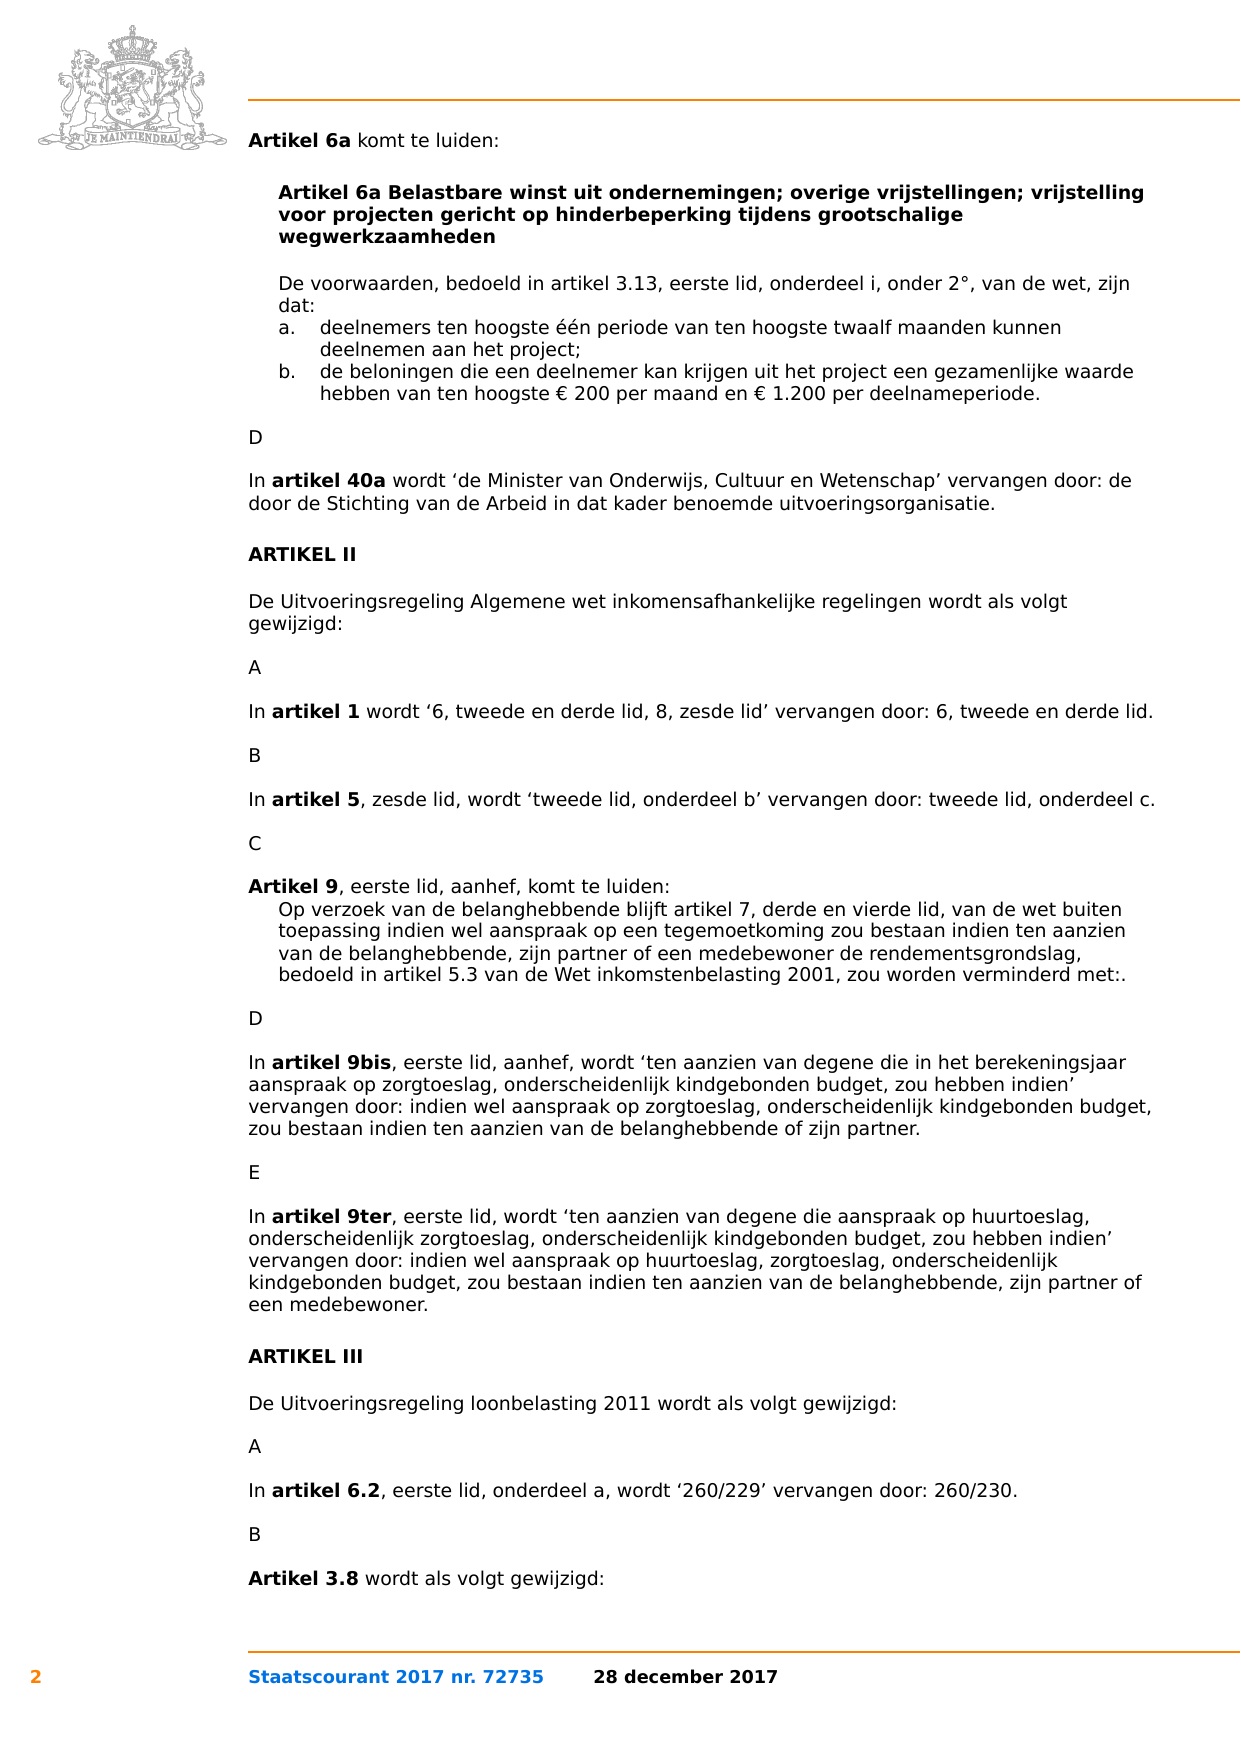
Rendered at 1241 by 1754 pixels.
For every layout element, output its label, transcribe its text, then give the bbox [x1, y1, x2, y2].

text In artikel 9bis, eerste lid, aanhef, wordt ‘ten aanzien van degene die in het berekeningsjaar aanspraak op zorgtoeslag, onderscheidenlijk kindgebonden budget, zou hebben indien’ vervangen door: indien wel aanspraak op zorgtoeslag, onderscheidenlijk kindgebonden budget, zou bestaan indien ten aanzien van de belanghebbende of zijn partner. [248, 1052, 1163, 1140]
text Op verzoek van de belanghebbende blijft artikel 7, derde en vierde lid, van de wet buiten toepassing indien wel aanspraak op een tegemoetkoming zou bestaan indien ten aanzien van de belanghebbende, zijn partner of een medebewoner de rendementsgrondslag, bedoeld in artikel 5.3 van de Wet inkomstenbelasting 2001, zou worden verminderd met:. [278, 898, 1163, 986]
subtitle ARTIKEL II [248, 544, 1163, 566]
text De Uitvoeringsregeling loonbelasting 2011 wordt als volgt gewijzigd: [248, 1393, 1163, 1414]
text b. de beloningen die een deelnemer kan krijgen uit het project een gezamenlijke waarde hebben van ten hoogste € 200 per maand en € 1.200 per deelnameperiode. [278, 361, 1163, 405]
text Artikel 3.8 wordt als volgt gewijzigd: [248, 1568, 1163, 1590]
text E [248, 1162, 1163, 1184]
text B [248, 745, 1163, 767]
text De Uitvoeringsregeling Algemene wet inkomensafhankelijke regelingen wordt als volgt gewijzigd: [248, 591, 1163, 635]
text A [248, 657, 1163, 679]
text Artikel 6a komt te luiden: [248, 130, 1163, 152]
text a. deelnemers ten hoogste één periode van ten hoogste twaalf maanden kunnen deelnemen aan het project; [278, 317, 1163, 361]
text In artikel 1 wordt ‘6, tweede en derde lid, 8, zesde lid’ vervangen door: 6, tweede en derde lid. [248, 701, 1163, 723]
text C [248, 833, 1163, 854]
text B [248, 1524, 1163, 1546]
text D [248, 427, 1163, 448]
text D [248, 1008, 1163, 1030]
text A [248, 1436, 1163, 1458]
subtitle Artikel 6a Belastbare winst uit ondernemingen; overige vrijstellingen; vrijstelling voor projecten gericht op hinderbeperking tijdens grootschalige wegwerkzaamheden [278, 182, 1163, 248]
text In artikel 9ter, eerste lid, wordt ‘ten aanzien van degene die aanspraak op huurtoeslag, onderscheidenlijk zorgtoeslag, onderscheidenlijk kindgebonden budget, zou hebben indien’ vervangen door: indien wel aanspraak op huurtoeslag, zorgtoeslag, onderscheidenlijk kindgebonden budget, zou bestaan indien ten aanzien van de belanghebbende, zijn partner of een medebewoner. [248, 1206, 1163, 1316]
text In artikel 6.2, eerste lid, onderdeel a, wordt ‘260/229’ vervangen door: 260/230. [248, 1480, 1163, 1502]
text De voorwaarden, bedoeld in artikel 3.13, eerste lid, onderdeel i, onder 2°, van de wet, zijn dat: [278, 273, 1163, 317]
picture [38, 25, 227, 150]
text Artikel 9, eerste lid, aanhef, komt te luiden: [248, 876, 1163, 898]
subtitle ARTIKEL III [248, 1346, 1163, 1368]
text In artikel 5, zesde lid, wordt ‘tweede lid, onderdeel b’ vervangen door: tweede lid, onderdeel c. [248, 789, 1163, 811]
text In artikel 40a wordt ‘de Minister van Onderwijs, Cultuur en Wetenschap’ vervangen door: de door de Stichting van de Arbeid in dat kader benoemde uitvoeringsorganisatie. [248, 470, 1163, 514]
